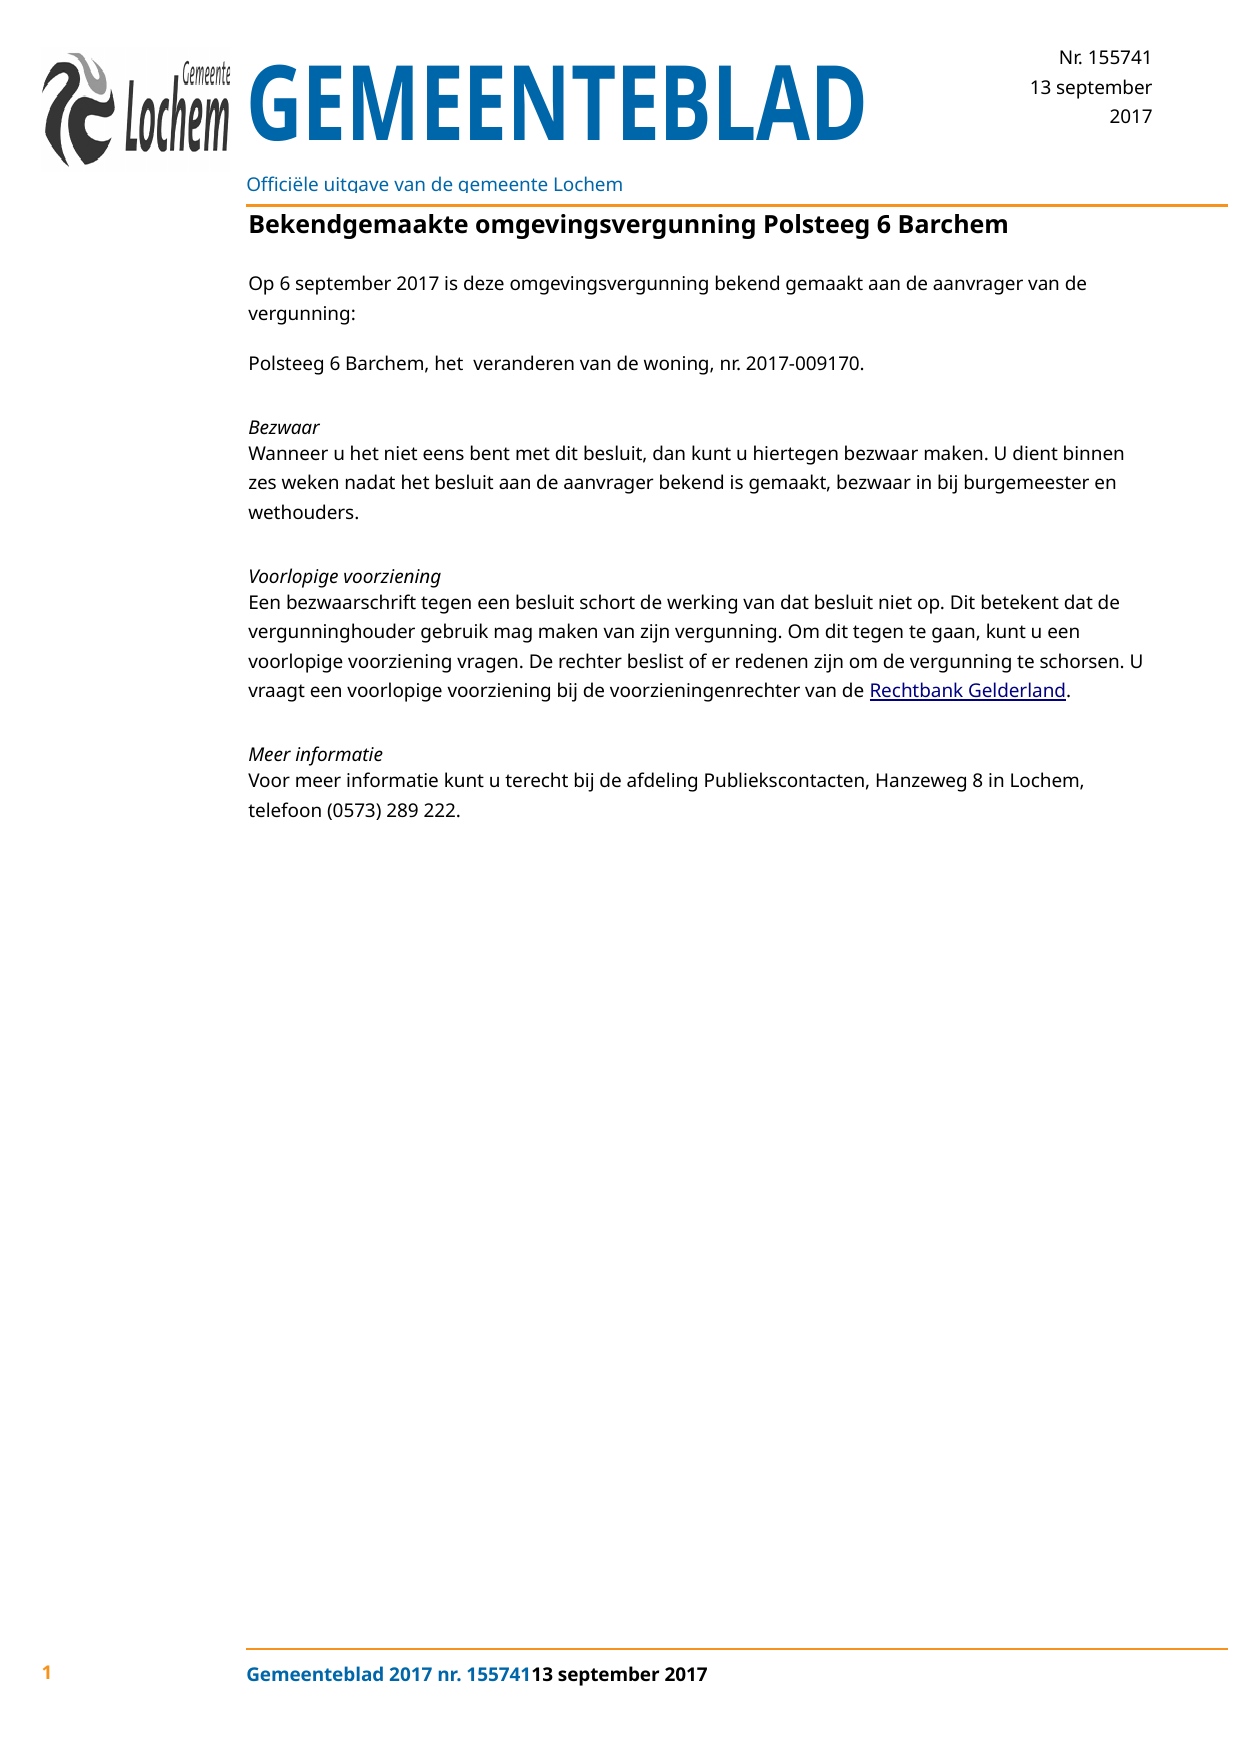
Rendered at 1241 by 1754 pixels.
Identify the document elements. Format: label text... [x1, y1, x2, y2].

text Op 6 september 2017 is deze omgevingsvergunning bekend gemaakt aan de aanvrager van de vergunning: [248, 270, 1152, 326]
picture [41, 47, 231, 172]
text Voor meer informatie kunt u terecht bij de afdeling Publiekscontacten, Hanzeweg 8 in Lochem, telefoon (0573) 289 222. [248, 767, 1152, 823]
text Bezwaar [248, 414, 1152, 440]
text Polsteeg 6 Barchem, het veranderen van de woning, nr. 2017-009170. [248, 350, 1152, 376]
text Wanneer u het niet eens bent met dit besluit, dan kunt u hiertegen bezwaar maken. U dient binnen zes weken nadat het besluit aan de aanvrager bekend is gemaakt, bezwaar in bij burgemeester en wethouders. [248, 440, 1152, 525]
text Bekendgemaakte omgevingsvergunning Polsteeg 6 Barchem [248, 207, 1152, 241]
text Een bezwaarschrift tegen een besluit schort de werking van dat besluit niet op. Dit betekent dat de vergunninghouder gebruik mag maken van zijn vergunning. Om dit tegen te gaan, kunt u een voorlopige voorziening vragen. De rechter beslist of er redenen zijn om de vergunning te schorsen. U vraagt een voorlopige voorziening bij de voorzieningenrechter van de Rechtbank Gelderland. [248, 589, 1152, 703]
text Voorlopige voorziening [248, 563, 1152, 589]
text Meer informatie [248, 742, 1152, 767]
